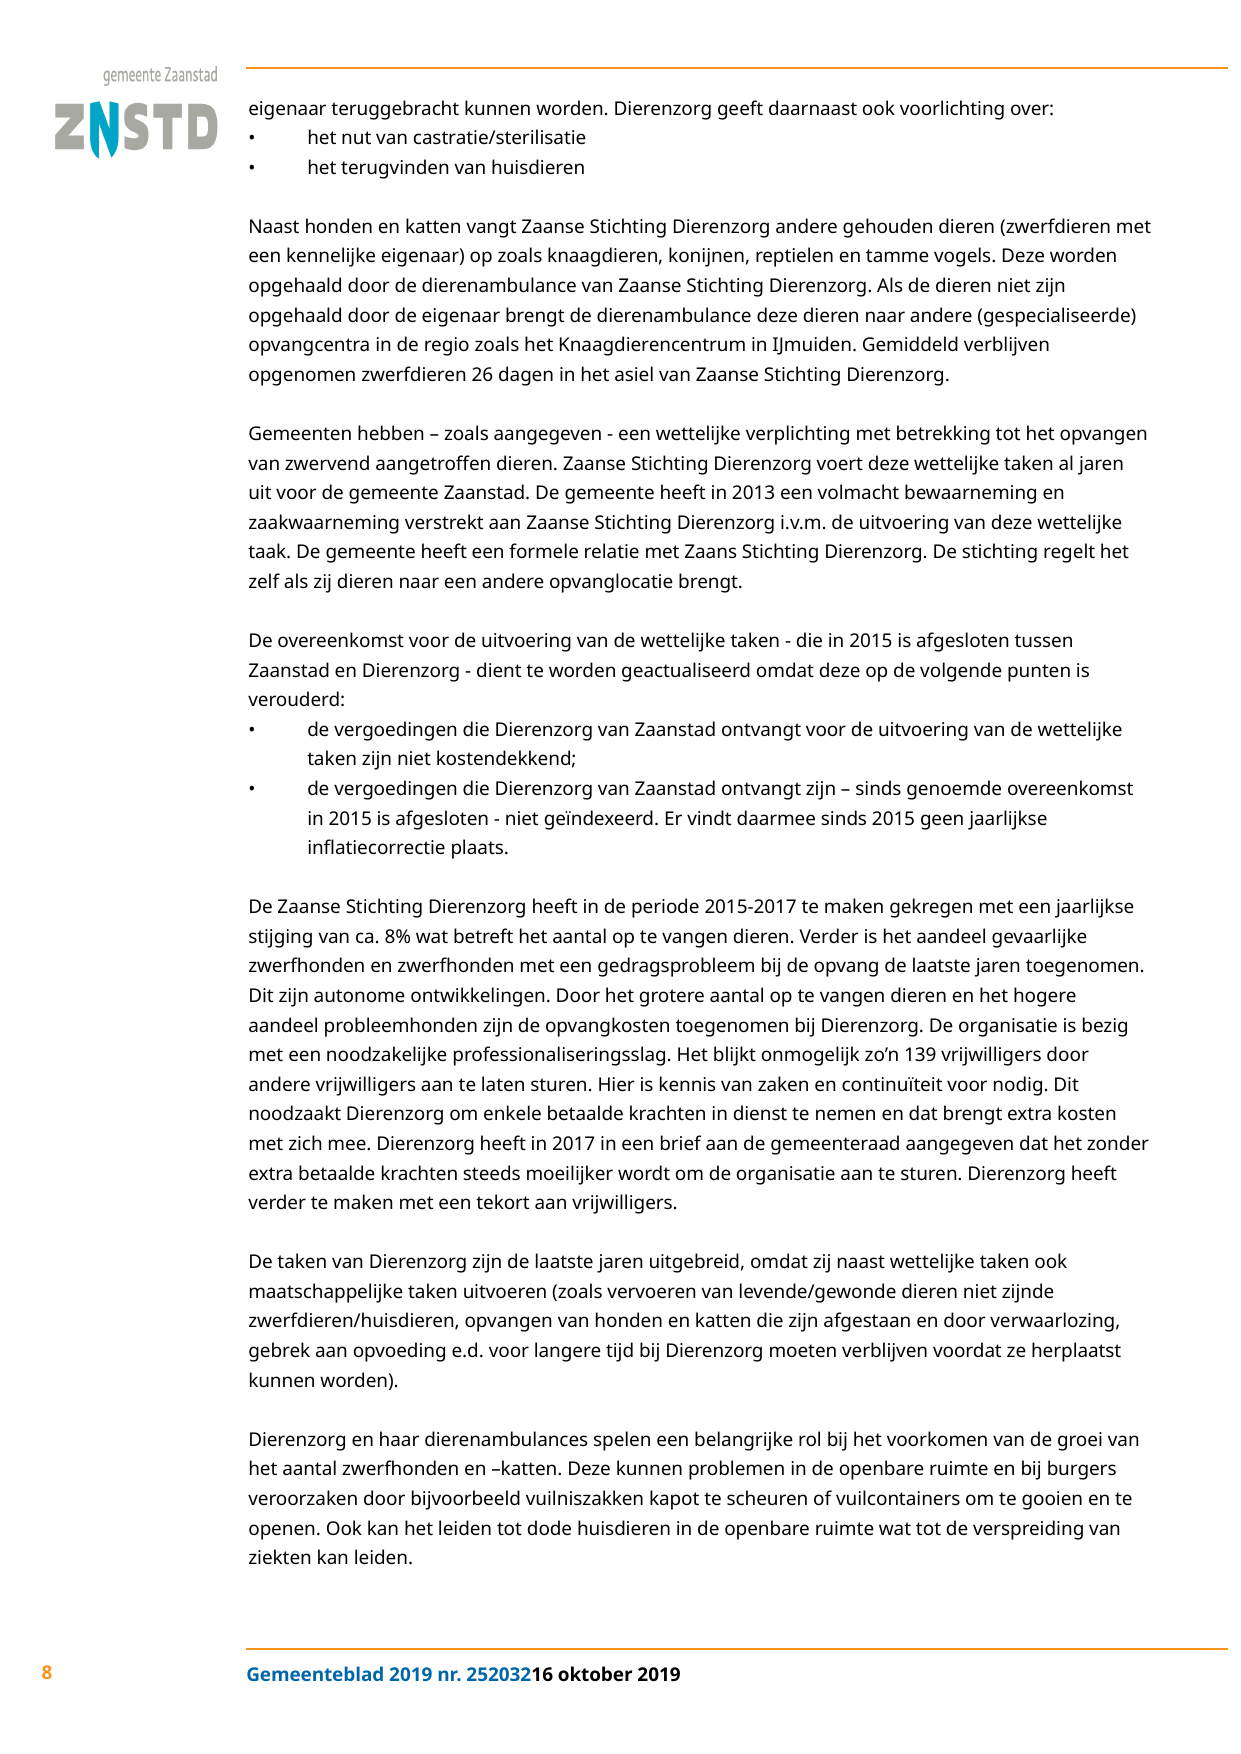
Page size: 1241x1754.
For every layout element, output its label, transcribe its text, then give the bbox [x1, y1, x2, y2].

text Gemeenten hebben – zoals aangegeven - een wettelijke verplichting met betrekking tot het opvangen van zwervend aangetroffen dieren. Zaanse Stichting Dierenzorg voert deze wettelijke taken al jaren uit voor de gemeente Zaanstad. De gemeente heeft in 2013 een volmacht bewaarneming en zaakwaarneming verstrekt aan Zaanse Stichting Dierenzorg i.v.m. de uitvoering van deze wettelijke taak. De gemeente heeft een formele relatie met Zaans Stichting Dierenzorg. De stichting regelt het zelf als zij dieren naar een andere opvanglocatie brengt. [248, 420, 1152, 594]
text De taken van Dierenzorg zijn de laatste jaren uitgebreid, omdat zij naast wettelijke taken ook maatschappelijke taken uitvoeren (zoals vervoeren van levende/gewonde dieren niet zijnde zwerfdieren/huisdieren, opvangen van honden en katten die zijn afgestaan en door verwaarlozing, gebrek aan opvoeding e.d. voor langere tijd bij Dierenzorg moeten verblijven voordat ze herplaatst kunnen worden). [248, 1248, 1152, 1393]
list het nut van castratie/sterilisatie [248, 124, 1152, 150]
list de vergoedingen die Dierenzorg van Zaanstad ontvangt voor de uitvoering van de wettelijke taken zijn niet kostendekkend; [248, 716, 1152, 771]
text De overeenkomst voor de uitvoering van de wettelijke taken - die in 2015 is afgesloten tussen Zaanstad en Dierenzorg - dient te worden geactualiseerd omdat deze op de volgende punten is verouderd: [248, 627, 1152, 712]
text Naast honden en katten vangt Zaanse Stichting Dierenzorg andere gehouden dieren (zwerfdieren met een kennelijke eigenaar) op zoals knaagdieren, konijnen, reptielen en tamme vogels. Deze worden opgehaald door de dierenambulance van Zaanse Stichting Dierenzorg. Als de dieren niet zijn opgehaald door de eigenaar brengt de dierenambulance deze dieren naar andere (gespecialiseerde) opvangcentra in de regio zoals het Knaagdierencentrum in IJmuiden. Gemiddeld verblijven opgenomen zwerfdieren 26 dagen in het asiel van Zaanse Stichting Dierenzorg. [248, 213, 1152, 387]
text De Zaanse Stichting Dierenzorg heeft in de periode 2015-2017 te maken gekregen met een jaarlijkse stijging van ca. 8% wat betreft het aantal op te vangen dieren. Verder is het aandeel gevaarlijke zwerfhonden en zwerfhonden met een gedragsprobleem bij de opvang de laatste jaren toegenomen. Dit zijn autonome ontwikkelingen. Door het grotere aantal op te vangen dieren en het hogere aandeel probleemhonden zijn de opvangkosten toegenomen bij Dierenzorg. De organisatie is bezig met een noodzakelijke professionaliseringsslag. Het blijkt onmogelijk zo’n 139 vrijwilligers door andere vrijwilligers aan te laten sturen. Hier is kennis van zaken en continuïteit voor nodig. Dit noodzaakt Dierenzorg om enkele betaalde krachten in dienst te nemen en dat brengt extra kosten met zich mee. Dierenzorg heeft in 2017 in een brief aan de gemeenteraad aangegeven dat het zonder extra betaalde krachten steeds moeilijker wordt om de organisatie aan te sturen. Dierenzorg heeft verder te maken met een tekort aan vrijwilligers. [248, 893, 1152, 1215]
list de vergoedingen die Dierenzorg van Zaanstad ontvangt zijn – sinds genoemde overeenkomst in 2015 is afgesloten - niet geïndexeerd. Er vindt daarmee sinds 2015 geen jaarlijkse inflatiecorrectie plaats. [248, 775, 1152, 860]
list het terugvinden van huisdieren [248, 154, 1152, 180]
text eigenaar teruggebracht kunnen worden. Dierenzorg geeft daarnaast ook voorlichting over: [248, 95, 1152, 121]
text Dierenzorg en haar dierenambulances spelen een belangrijke rol bij het voorkomen van de groei van het aantal zwerfhonden en –katten. Deze kunnen problemen in de openbare ruimte en bij burgers veroorzaken door bijvoorbeeld vuilniszakken kapot te scheuren of vuilcontainers om te gooien en te openen. Ook kan het leiden tot dode huisdieren in de openbare ruimte wat tot de verspreiding van ziekten kan leiden. [248, 1426, 1152, 1570]
picture [41, 47, 231, 172]
